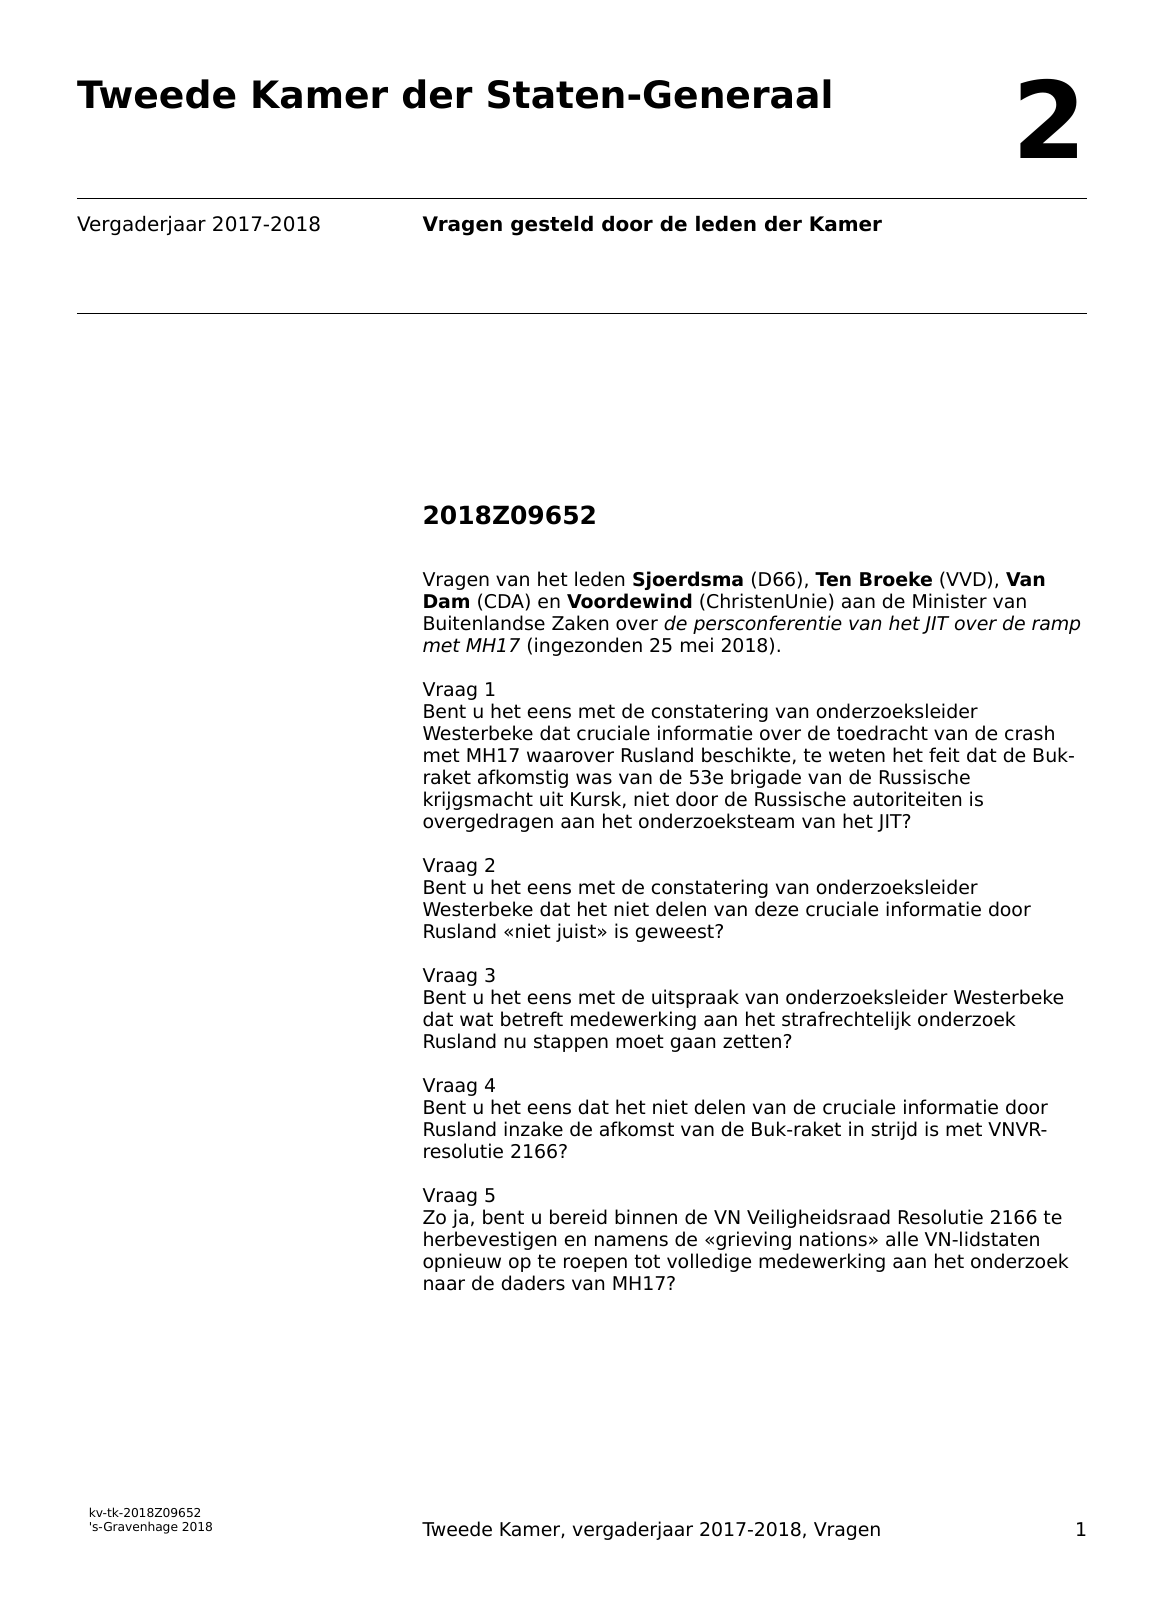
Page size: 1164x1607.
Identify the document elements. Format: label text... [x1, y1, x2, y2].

text kv-tk-2018Z09652 [88, 1506, 323, 1520]
text Bent u het eens met de uitspraak van onderzoeksleider Westerbeke dat wat betreft medewerking aan het strafrechtelijk onderzoek Rusland nu stappen moet gaan zetten? [422, 987, 1087, 1053]
text Vragen van het leden Sjoerdsma (D66), Ten Broeke (VVD), Van Dam (CDA) en Voordewind (ChristenUnie) aan de Minister van Buitenlandse Zaken over de persconferentie van het JIT over de ramp met MH17 (ingezonden 25 mei 2018). [422, 569, 1087, 657]
text Vraag 5 [422, 1185, 1087, 1207]
text Bent u het eens dat het niet delen van de cruciale informatie door Rusland inzake de afkomst van de Buk-raket in strijd is met VNVR-resolutie 2166? [422, 1097, 1087, 1163]
text Vraag 3 [422, 965, 1087, 987]
text Vraag 1 [422, 679, 1087, 701]
table_cell Vragen gesteld door de leden der Kamer [422, 199, 1087, 313]
text Vraag 2 [422, 855, 1087, 877]
text Zo ja, bent u bereid binnen de VN Veiligheidsraad Resolutie 2166 te herbevestigen en namens de «grieving nations» alle VN-lidstaten opnieuw op te roepen tot volledige medewerking aan het onderzoek naar de daders van MH17? [422, 1207, 1087, 1295]
table_header Tweede Kamer der Staten-Generaal [77, 59, 886, 198]
text 2018Z09652 [422, 501, 1087, 531]
text Vraag 4 [422, 1075, 1087, 1097]
text Bent u het eens met de constatering van onderzoeksleider Westerbeke dat het niet delen van deze cruciale informatie door Rusland «niet juist» is geweest? [422, 877, 1087, 943]
table_cell Vergaderjaar 2017-2018 [77, 199, 422, 313]
table_header 2 [886, 59, 1087, 198]
text Bent u het eens met de constatering van onderzoeksleider Westerbeke dat cruciale informatie over de toedracht van de crash met MH17 waarover Rusland beschikte, te weten het feit dat de Buk-raket afkomstig was van de 53e brigade van de Russische krijgsmacht uit Kursk, niet door de Russische autoriteiten is overgedragen aan het onderzoeksteam van het JIT? [422, 701, 1087, 833]
text 's-Gravenhage 2018 [88, 1520, 323, 1534]
